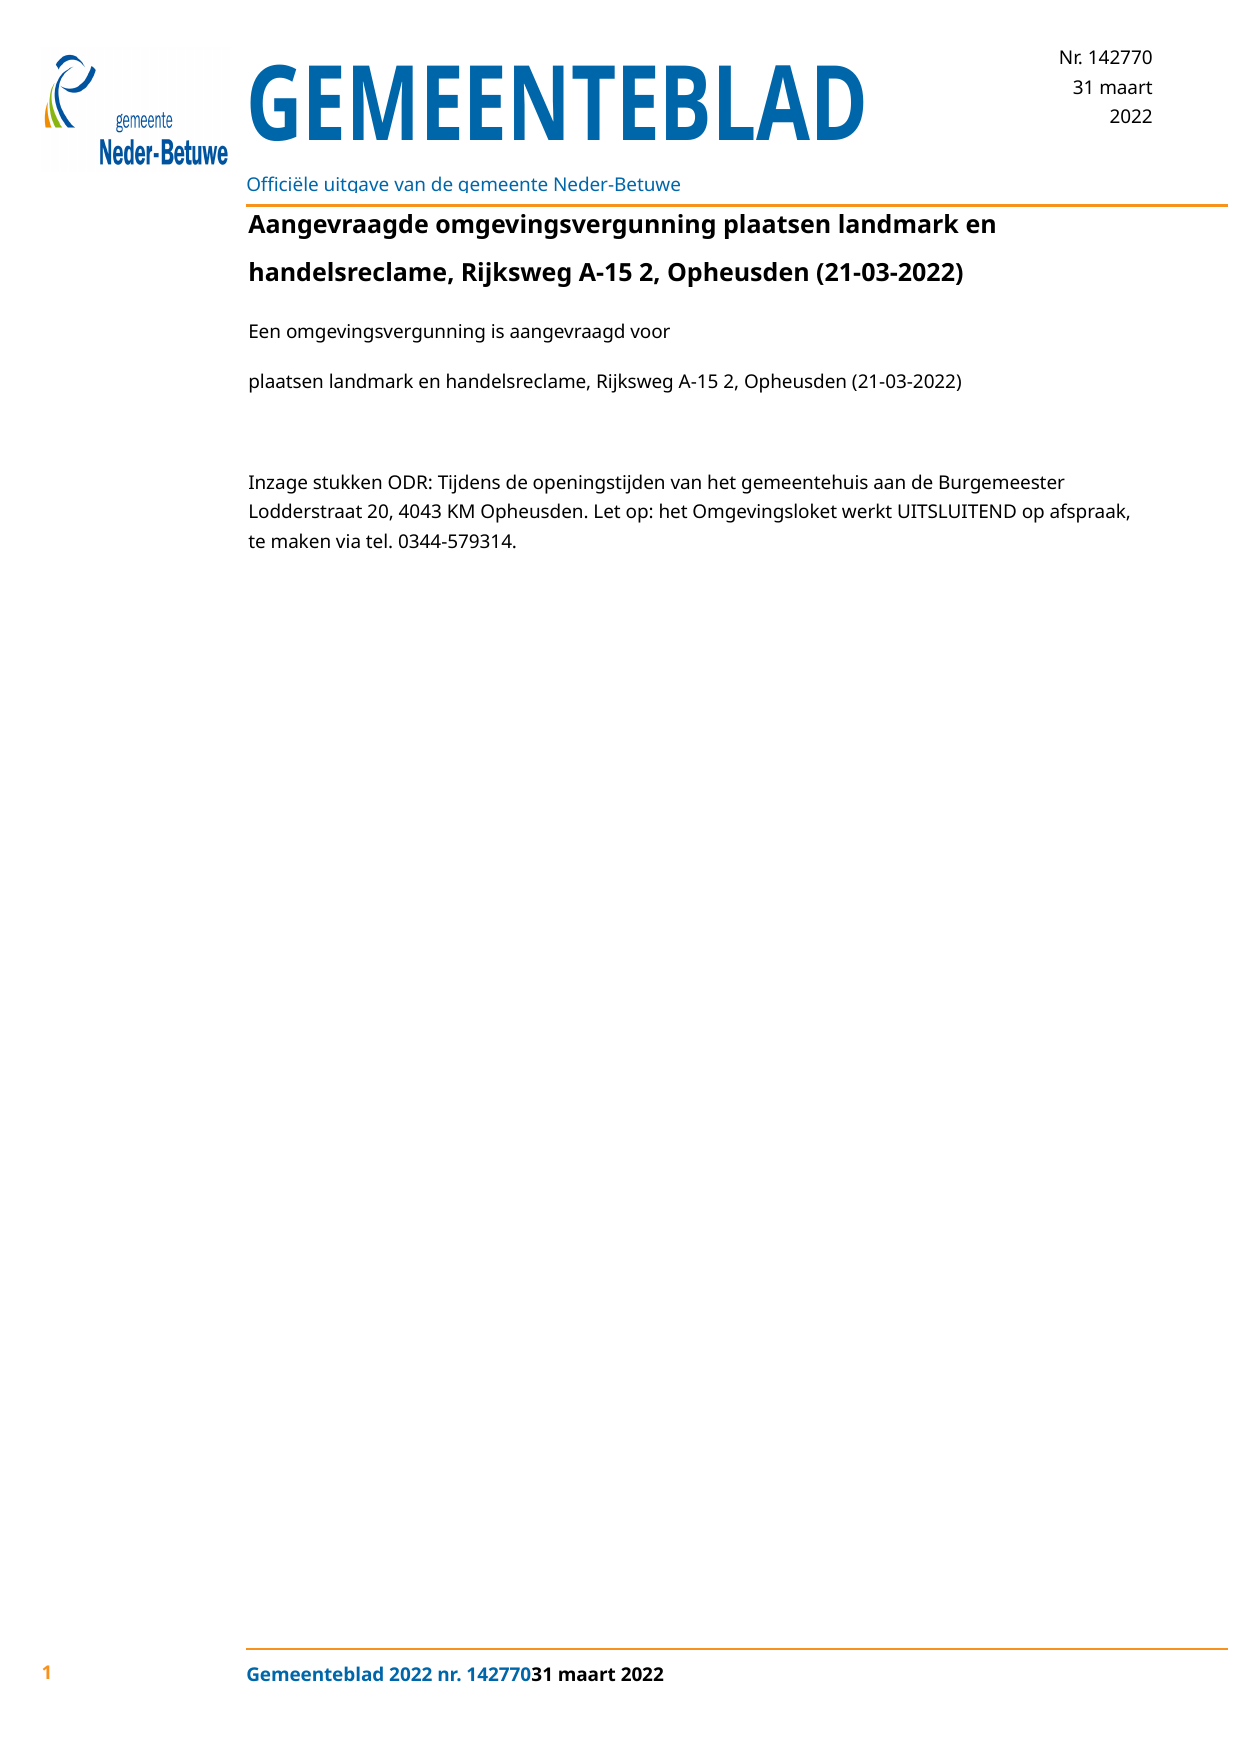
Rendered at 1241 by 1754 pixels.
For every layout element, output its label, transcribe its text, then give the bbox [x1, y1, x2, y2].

text Inzage stukken ODR: Tijdens de openingstijden van het gemeentehuis aan de Burgemeester Lodderstraat 20, 4043 KM Opheusden. Let op: het Omgevingsloket werkt UITSLUITEND op afspraak, te maken via tel. 0344-579314. [248, 469, 1152, 554]
text Aangevraagde omgevingsvergunning plaatsen landmark en handelsreclame, Rijksweg A-15 2, Opheusden (21-03-2022) [248, 207, 1152, 288]
picture [41, 47, 231, 172]
text plaatsen landmark en handelsreclame, Rijksweg A-15 2, Opheusden (21-03-2022) [248, 368, 1152, 394]
text Een omgevingsvergunning is aangevraagd voor [248, 318, 1152, 344]
